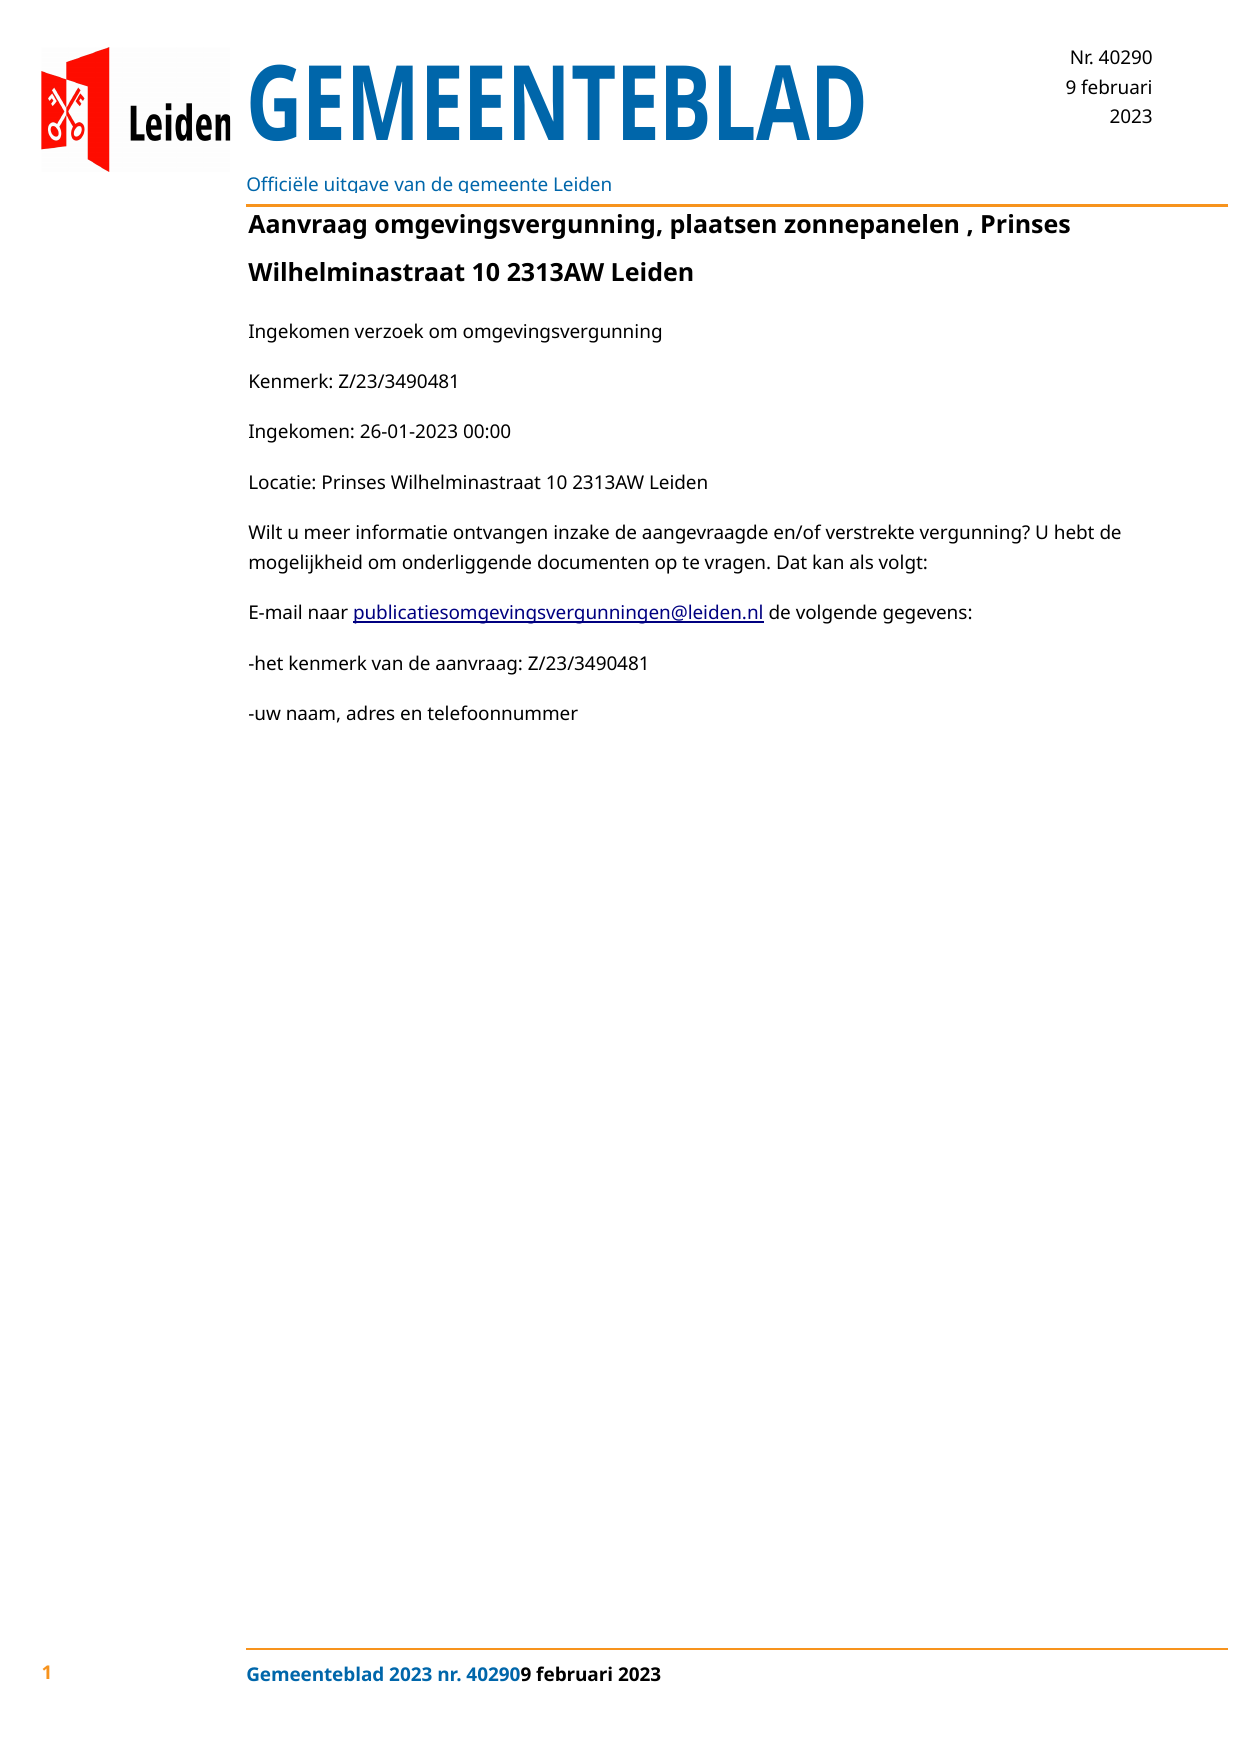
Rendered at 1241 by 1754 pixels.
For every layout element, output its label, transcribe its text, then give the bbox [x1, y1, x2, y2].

text Kenmerk: Z/23/3490481 [248, 368, 1152, 394]
text -het kenmerk van de aanvraag: Z/23/3490481 [248, 650, 1152, 676]
text Locatie: Prinses Wilhelminastraat 10 2313AW Leiden [248, 469, 1152, 495]
text Wilt u meer informatie ontvangen inzake de aangevraagde en/of verstrekte vergunning? U hebt de mogelijkheid om onderliggende documenten op te vragen. Dat kan als volgt: [248, 519, 1152, 575]
text Aanvraag omgevingsvergunning, plaatsen zonnepanelen , Prinses Wilhelminastraat 10 2313AW Leiden [248, 207, 1152, 288]
text Ingekomen verzoek om omgevingsvergunning [248, 318, 1152, 344]
text -uw naam, adres en telefoonnummer [248, 700, 1152, 726]
picture [41, 47, 231, 172]
text Ingekomen: 26-01-2023 00:00 [248, 419, 1152, 444]
text E-mail naar publicatiesomgevingsvergunningen@leiden.nl de volgende gegevens: [248, 599, 1152, 625]
